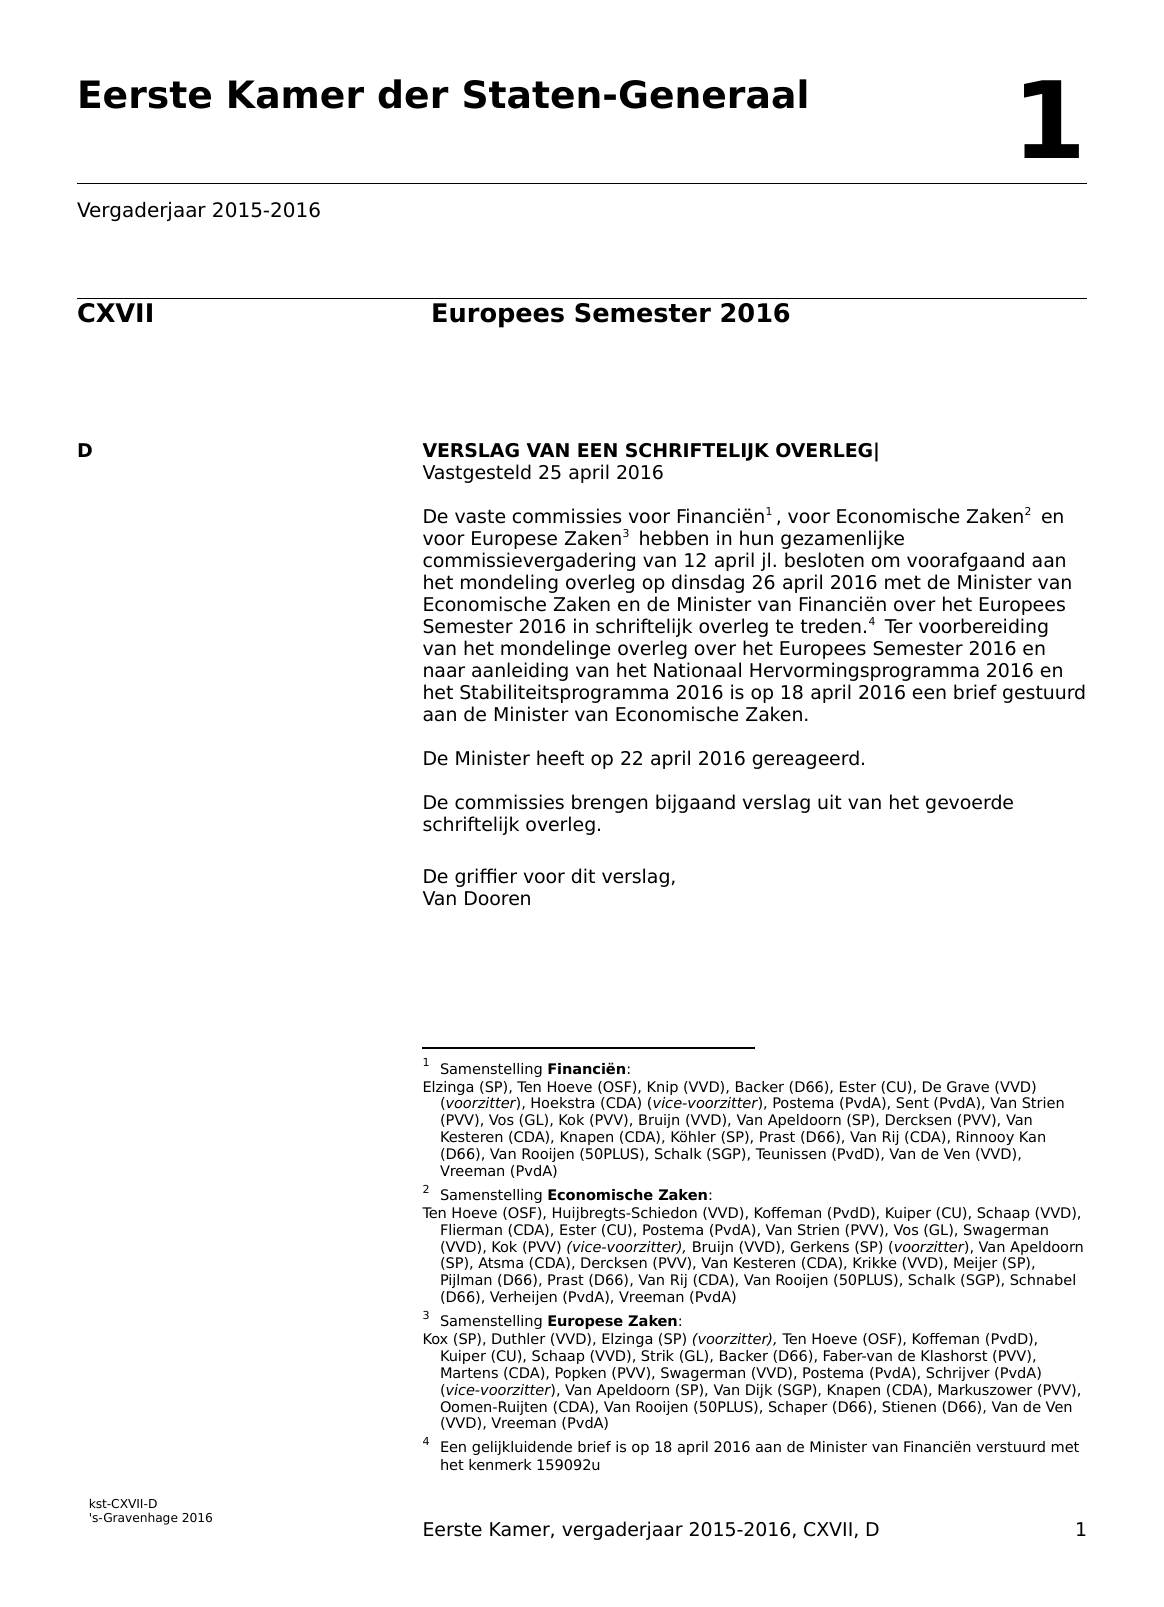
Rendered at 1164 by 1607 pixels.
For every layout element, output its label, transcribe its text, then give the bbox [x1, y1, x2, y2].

subtitle D VERSLAG VAN EEN SCHRIFTELIJK OVERLEG| [77, 440, 1087, 462]
table_cell Vergaderjaar 2015-2016 [77, 184, 1087, 298]
text Kox (SP), Duthler (VVD), Elzinga (SP) (voorzitter), Ten Hoeve (OSF), Koffeman (PvdD), Kuiper (CU), Schaap (VVD), Strik (GL), Backer (D66), Faber-van de Klashorst (PVV), Martens (CDA), Popken (PVV), Swagerman (VVD), Postema (PvdA), Schrijver (PvdA) (vice-voorzitter), Van Apeldoorn (SP), Van Dijk (SGP), Knapen (CDA), Markuszower (PVV), Oomen-Ruijten (CDA), Van Rooijen (50PLUS), Schaper (D66), Stienen (D66), Van de Ven (VVD), Vreeman (PvdA) [422, 1331, 1087, 1432]
table_header Eerste Kamer der Staten-Generaal [77, 59, 886, 183]
table_header 1 [886, 59, 1087, 183]
text Ten Hoeve (OSF), Huijbregts-Schiedon (VVD), Koffeman (PvdD), Kuiper (CU), Schaap (VVD), Flierman (CDA), Ester (CU), Postema (PvdA), Van Strien (PVV), Vos (GL), Swagerman (VVD), Kok (PVV) (vice-voorzitter), Bruijn (VVD), Gerkens (SP) (voorzitter), Van Apeldoorn (SP), Atsma (CDA), Dercksen (PVV), Van Kesteren (CDA), Krikke (VVD), Meijer (SP), Pijlman (D66), Prast (D66), Van Rij (CDA), Van Rooijen (50PLUS), Schalk (SGP), Schnabel (D66), Verheijen (PvdA), Vreeman (PvdA) [422, 1205, 1087, 1306]
text Samenstelling Europese Zaken: [422, 1309, 1087, 1331]
text Samenstelling Economische Zaken: [422, 1183, 1087, 1205]
subtitle CXVII Europees Semester 2016 [77, 299, 1087, 329]
text Elzinga (SP), Ten Hoeve (OSF), Knip (VVD), Backer (D66), Ester (CU), De Grave (VVD) (voorzitter), Hoekstra (CDA) (vice-voorzitter), Postema (PvdA), Sent (PvdA), Van Strien (PVV), Vos (GL), Kok (PVV), Bruijn (VVD), Van Apeldoorn (SP), Dercksen (PVV), Van Kesteren (CDA), Knapen (CDA), Köhler (SP), Prast (D66), Van Rij (CDA), Rinnooy Kan (D66), Van Rooijen (50PLUS), Schalk (SGP), Teunissen (PvdD), Van de Ven (VVD), Vreeman (PvdA) [422, 1079, 1087, 1180]
text De commissies brengen bijgaand verslag uit van het gevoerde schriftelijk overleg. [422, 792, 1087, 836]
text 's-Gravenhage 2016 [88, 1511, 323, 1525]
text De griffier voor dit verslag, Van Dooren [422, 866, 1087, 910]
text Een gelijkluidende brief is op 18 april 2016 aan de Minister van Financiën verstuurd met het kenmerk 159092u [422, 1435, 1087, 1474]
text De Minister heeft op 22 april 2016 gereageerd. [422, 748, 1087, 770]
text De vaste commissies voor Financiën, voor Economische Zaken en voor Europese Zaken hebben in hun gezamenlijke commissievergadering van 12 april jl. besloten om voorafgaand aan het mondeling overleg op dinsdag 26 april 2016 met de Minister van Economische Zaken en de Minister van Financiën over het Europees Semester 2016 in schriftelijk overleg te treden. Ter voorbereiding van het mondelinge overleg over het Europees Semester 2016 en naar aanleiding van het Nationaal Hervormingsprogramma 2016 en het Stabiliteitsprogramma 2016 is op 18 april 2016 een brief gestuurd aan de Minister van Economische Zaken. [422, 506, 1087, 726]
text Vastgesteld 25 april 2016 [422, 462, 1087, 484]
text Samenstelling Financiën: [422, 1057, 1087, 1079]
text kst-CXVII-D [88, 1497, 323, 1511]
